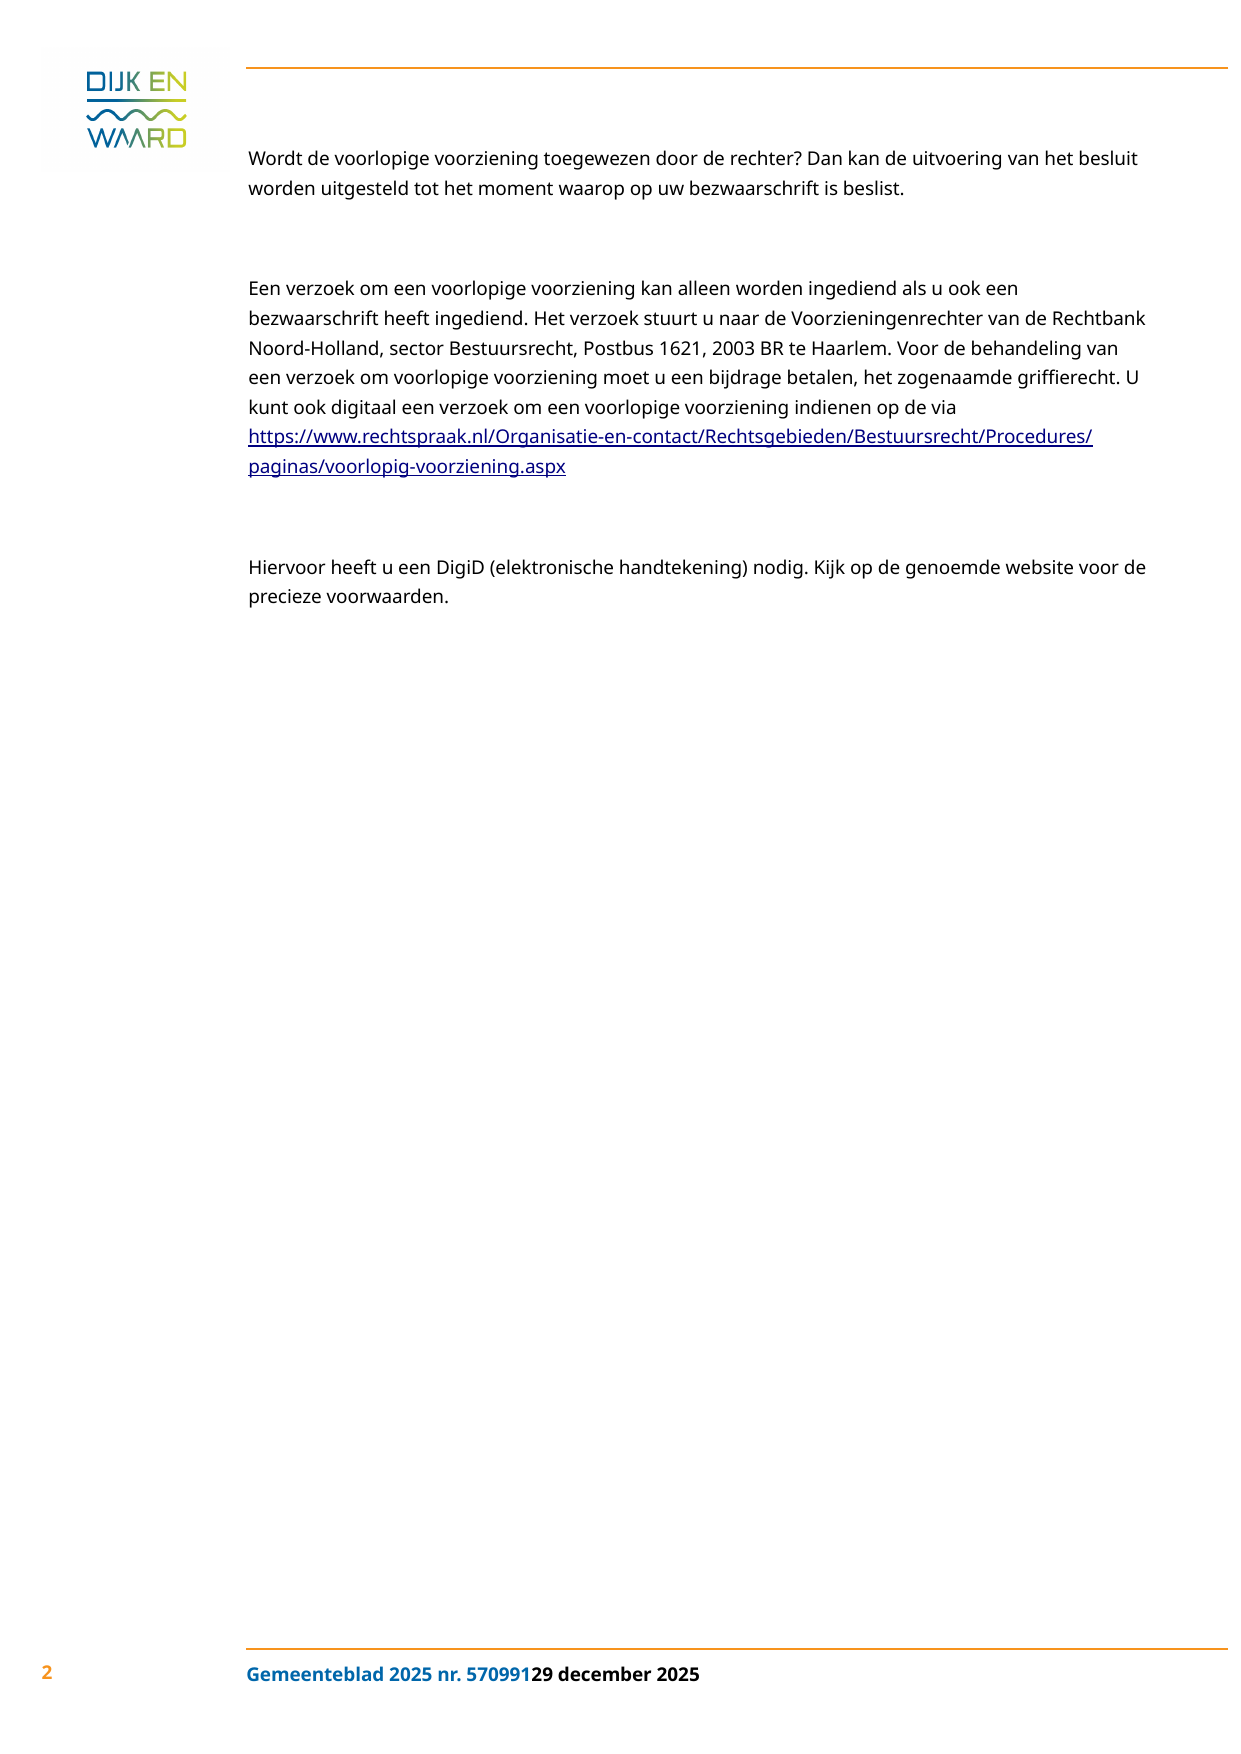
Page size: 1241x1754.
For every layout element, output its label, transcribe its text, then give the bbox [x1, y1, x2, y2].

picture [41, 47, 231, 172]
text Een verzoek om een voorlopige voorziening kan alleen worden ingediend als u ook een bezwaarschrift heeft ingediend. Het verzoek stuurt u naar de Voorzieningenrechter van de Rechtbank Noord-Holland, sector Bestuursrecht, Postbus 1621, 2003 BR te Haarlem. Voor de behandeling van een verzoek om voorlopige voorziening moet u een bijdrage betalen, het zogenaamde griffierecht. U kunt ook digitaal een verzoek om een voorlopige voorziening indienen op de via https://www.rechtspraak.nl/Organisatie-en-contact/Rechtsgebieden/Bestuursrecht/Procedures/paginas/voorlopig-voorziening.aspx [248, 276, 1152, 479]
text Wordt de voorlopige voorziening toegewezen door de rechter? Dan kan de uitvoering van het besluit worden uitgesteld tot het moment waarop op uw bezwaarschrift is beslist. [248, 145, 1152, 201]
text Hiervoor heeft u een DigiD (elektronische handtekening) nodig. Kijk op de genoemde website voor de precieze voorwaarden. [248, 554, 1152, 609]
